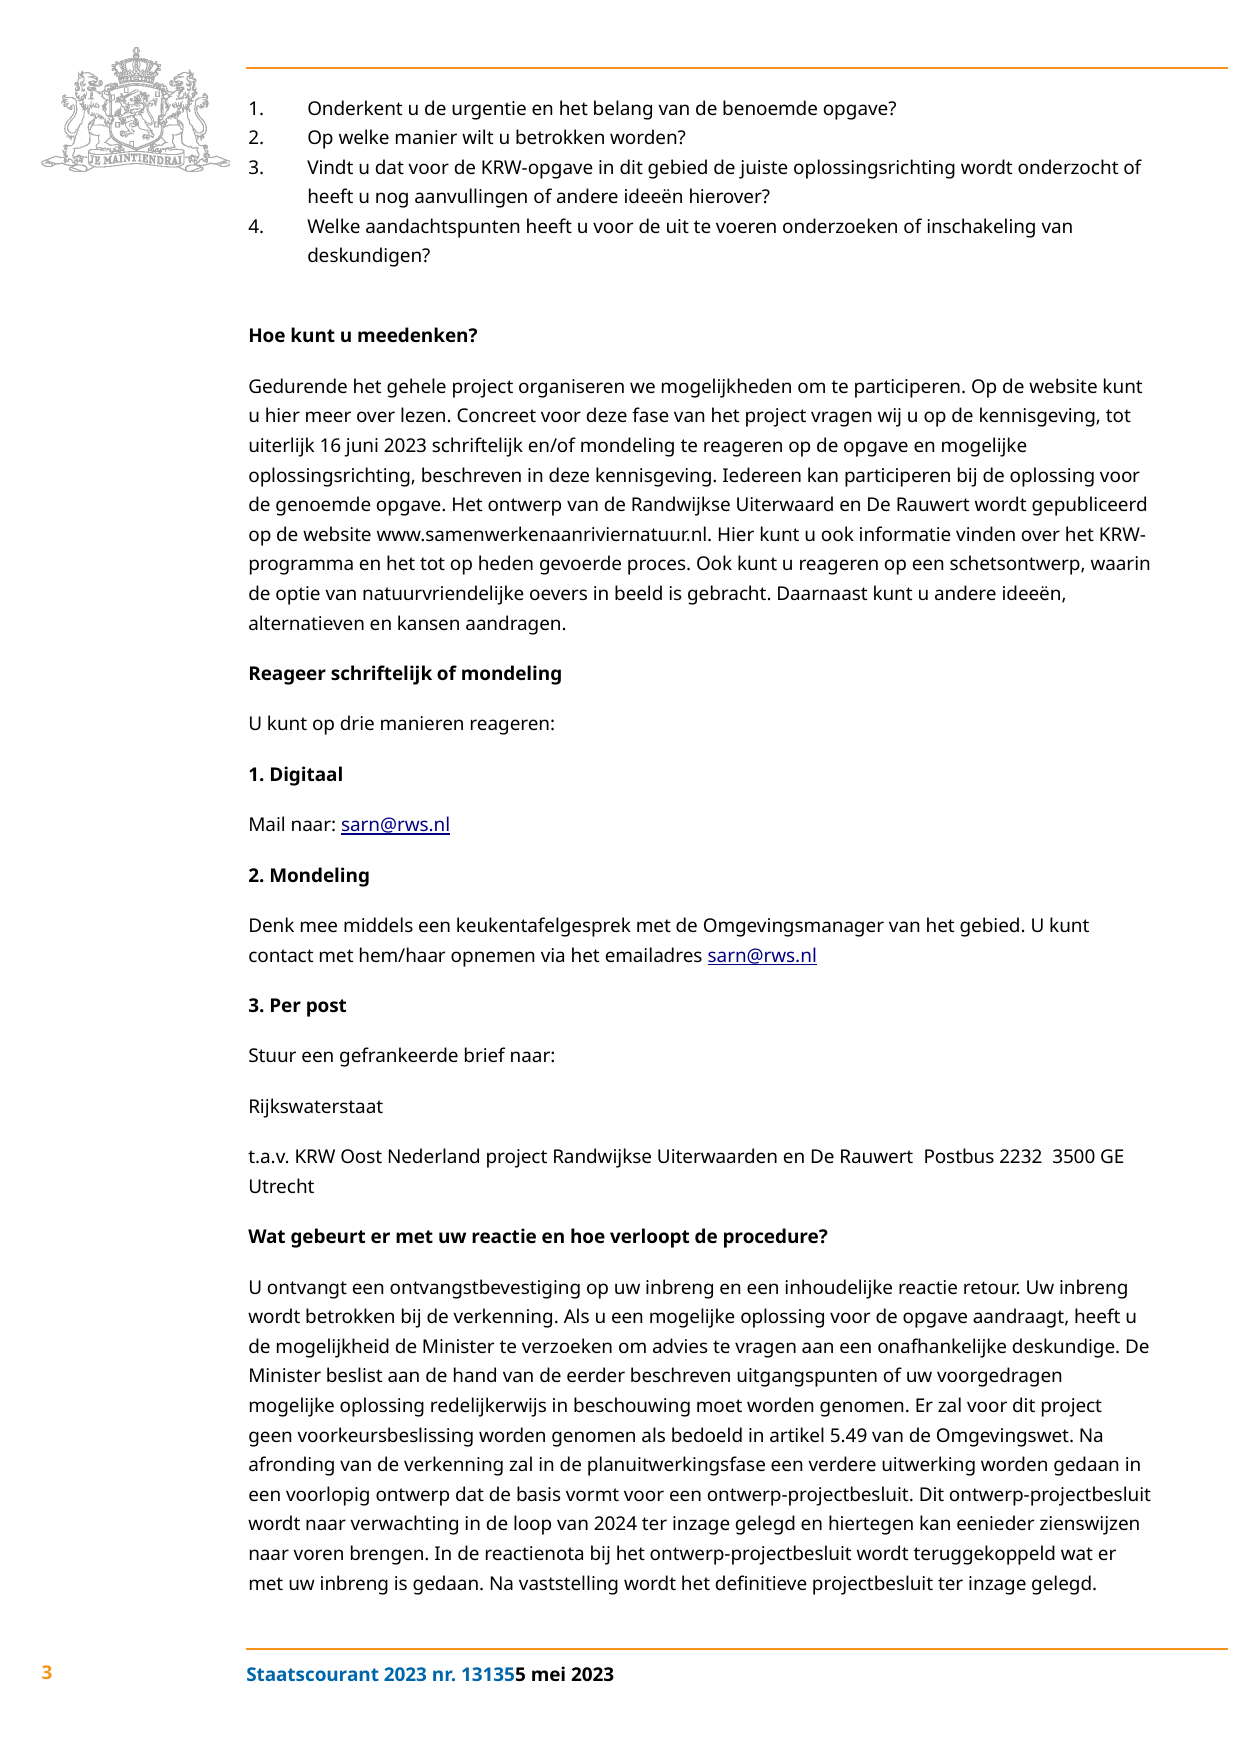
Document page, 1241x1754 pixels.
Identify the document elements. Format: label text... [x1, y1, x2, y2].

picture [41, 47, 231, 172]
text 1. Digitaal [248, 761, 1152, 787]
text Gedurende het gehele project organiseren we mogelijkheden om te participeren. Op de website kunt u hier meer over lezen. Concreet voor deze fase van het project vragen wij u op de kennisgeving, tot uiterlijk 16 juni 2023 schriftelijk en/of mondeling te reageren op de opgave en mogelijke oplossingsrichting, beschreven in deze kennisgeving. Iedereen kan participeren bij de oplossing voor de genoemde opgave. Het ontwerp van de Randwijkse Uiterwaard en De Rauwert wordt gepubliceerd op de website www.samenwerkenaanriviernatuur.nl. Hier kunt u ook informatie vinden over het KRW-programma en het tot op heden gevoerde proces. Ook kunt u reageren op een schetsontwerp, waarin de optie van natuurvriendelijke oevers in beeld is gebracht. Daarnaast kunt u andere ideeën, alternatieven en kansen aandragen. [248, 373, 1152, 636]
text 2. Mondeling [248, 862, 1152, 888]
text U kunt op drie manieren reageren: [248, 711, 1152, 736]
text Hoe kunt u meedenken? [248, 323, 1152, 348]
text Stuur een gefrankeerde brief naar: [248, 1043, 1152, 1068]
list Vindt u dat voor de KRW-opgave in dit gebied de juiste oplossingsrichting wordt onderzocht of heeft u nog aanvullingen of andere ideeën hierover? [248, 154, 1152, 209]
list Onderkent u de urgentie en het belang van de benoemde opgave? [248, 95, 1152, 121]
text Mail naar: sarn@rws.nl [248, 811, 1152, 837]
list Welke aandachtspunten heeft u voor de uit te voeren onderzoeken of inschakeling van deskundigen? [248, 213, 1152, 268]
text U ontvangt een ontvangstbevestiging op uw inbreng en een inhoudelijke reactie retour. Uw inbreng wordt betrokken bij de verkenning. Als u een mogelijke oplossing voor de opgave aandraagt, heeft u de mogelijkheid de Minister te verzoeken om advies te vragen aan een onafhankelijke deskundige. De Minister beslist aan de hand van de eerder beschreven uitgangspunten of uw voorgedragen mogelijke oplossing redelijkerwijs in beschouwing moet worden genomen. Er zal voor dit project geen voorkeursbeslissing worden genomen als bedoeld in artikel 5.49 van de Omgevingswet. Na afronding van de verkenning zal in de planuitwerkingsfase een verdere uitwerking worden gedaan in een voorlopig ontwerp dat de basis vormt voor een ontwerp-projectbesluit. Dit ontwerp-projectbesluit wordt naar verwachting in de loop van 2024 ter inzage gelegd en hiertegen kan eenieder zienswijzen naar voren brengen. In de reactienota bij het ontwerp-projectbesluit wordt teruggekoppeld wat er met uw inbreng is gedaan. Na vaststelling wordt het definitieve projectbesluit ter inzage gelegd. [248, 1274, 1152, 1596]
text Reageer schriftelijk of mondeling [248, 660, 1152, 686]
text Denk mee middels een keukentafelgesprek met de Omgevingsmanager van het gebied. U kunt contact met hem/haar opnemen via het emailadres sarn@rws.nl [248, 912, 1152, 968]
text 3. Per post [248, 992, 1152, 1018]
text Rijkswaterstaat [248, 1093, 1152, 1119]
text Wat gebeurt er met uw reactie en hoe verloopt de procedure? [248, 1223, 1152, 1249]
text t.a.v. KRW Oost Nederland project Randwijkse Uiterwaarden en De Rauwert Postbus 2232 3500 GE Utrecht [248, 1143, 1152, 1199]
list Op welke manier wilt u betrokken worden? [248, 124, 1152, 150]
